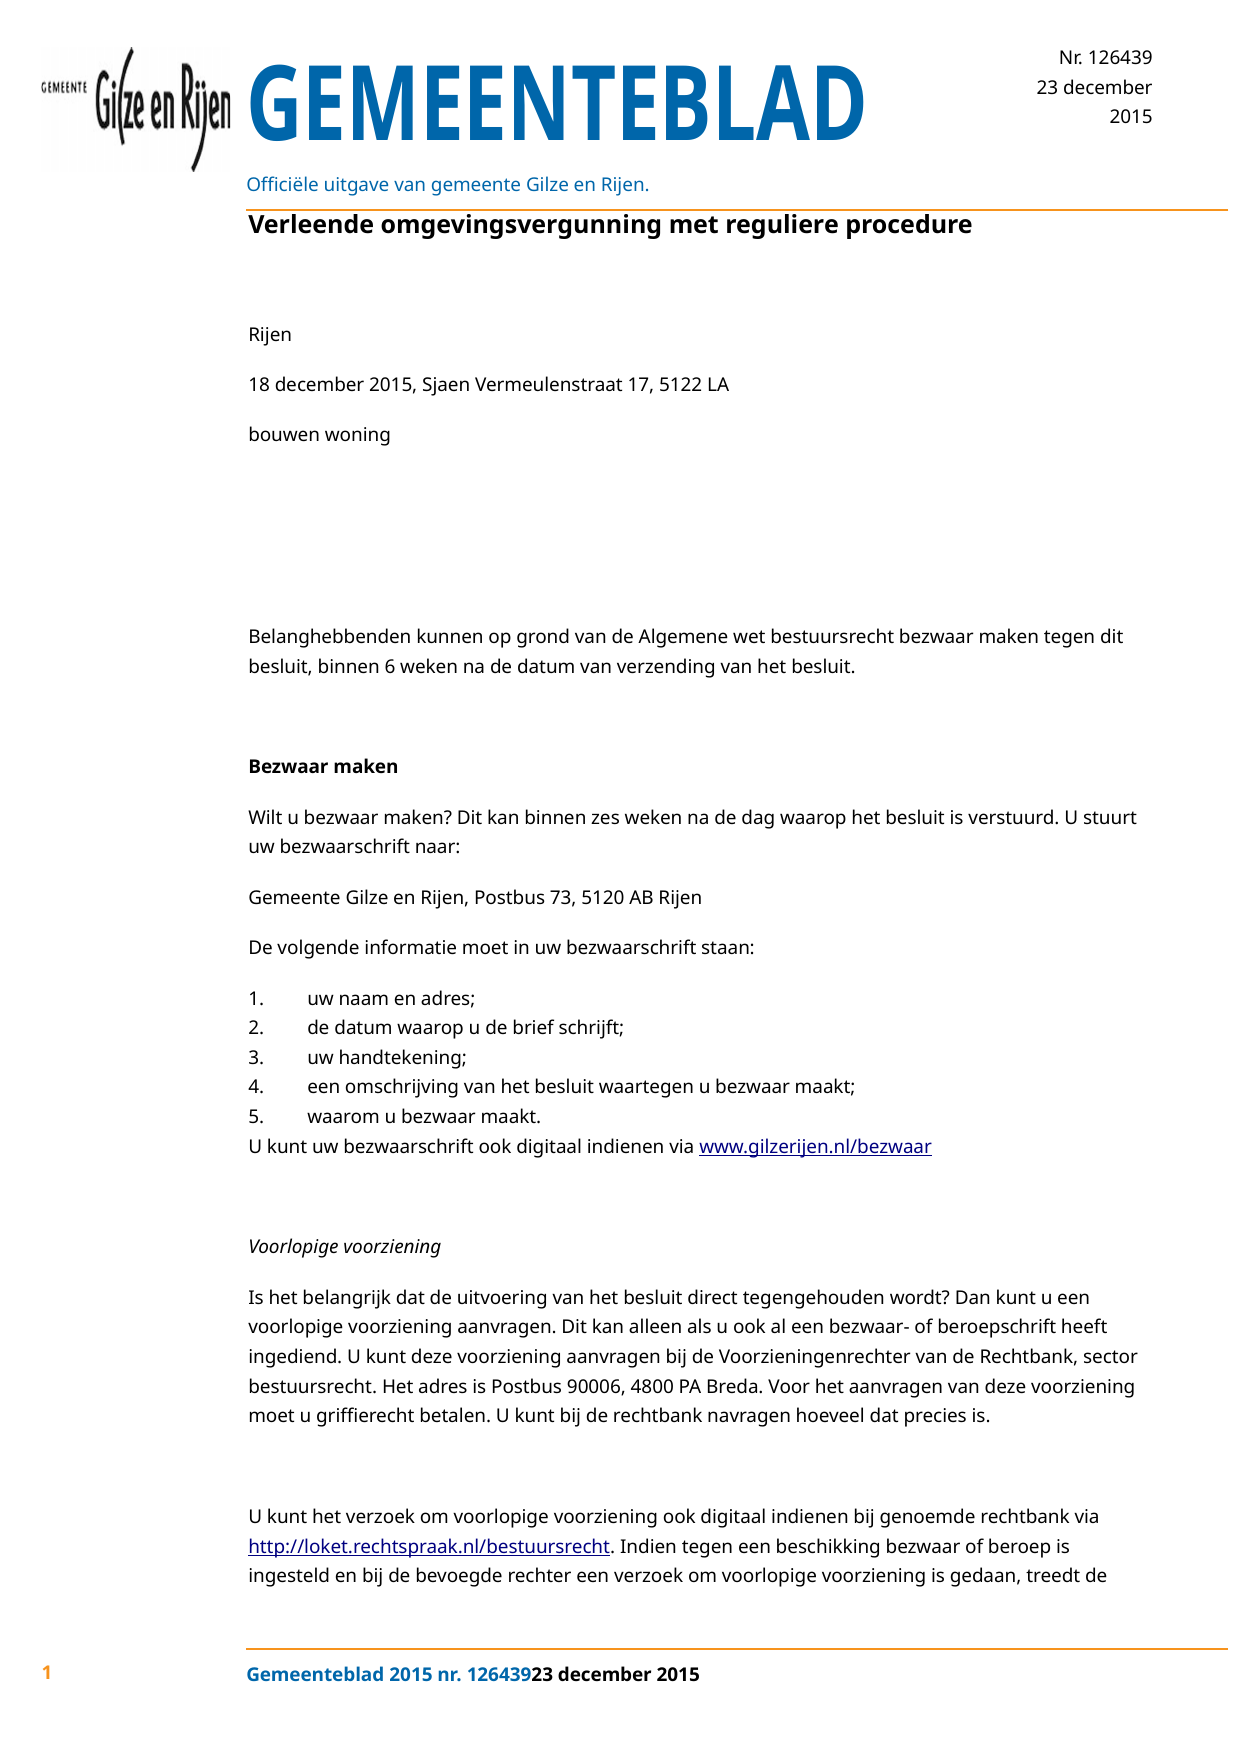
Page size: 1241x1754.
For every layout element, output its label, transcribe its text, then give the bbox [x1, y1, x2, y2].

list de datum waarop u de brief schrijft; [248, 1014, 1152, 1040]
text U kunt het verzoek om voorlopige voorziening ook digitaal indienen bij genoemde rechtbank via http://loket.rechtspraak.nl/bestuursrecht. Indien tegen een beschikking bezwaar of beroep is ingesteld en bij de bevoegde rechter een verzoek om voorlopige voorziening is gedaan, treedt de [248, 1503, 1152, 1588]
list een omschrijving van het besluit waartegen u bezwaar maakt; [248, 1074, 1152, 1099]
text Rijen [248, 321, 1152, 346]
text Gemeente Gilze en Rijen, Postbus 73, 5120 AB Rijen [248, 884, 1152, 910]
picture [41, 47, 231, 172]
text De volgende informatie moet in uw bezwaarschrift staan: [248, 934, 1152, 960]
text Is het belangrijk dat de uitvoering van het besluit direct tegengehouden wordt? Dan kunt u een voorlopige voorziening aanvragen. Dit kan alleen als u ook al een bezwaar- of beroepschrift heeft ingediend. U kunt deze voorziening aanvragen bij de Voorzieningenrechter van de Rechtbank, sector bestuursrecht. Het adres is Postbus 90006, 4800 PA Breda. Voor het aanvragen van deze voorziening moet u griffierecht betalen. U kunt bij de rechtbank navragen hoeveel dat precies is. [248, 1284, 1152, 1428]
text bouwen woning [248, 422, 1152, 447]
text 18 december 2015, Sjaen Vermeulenstraat 17, 5122 LA [248, 371, 1152, 397]
list uw naam en adres; [248, 985, 1152, 1011]
text Verleende omgevingsvergunning met reguliere procedure [248, 211, 1152, 241]
text U kunt uw bezwaarschrift ook digitaal indienen via www.gilzerijen.nl/bezwaar [248, 1133, 1152, 1158]
list waarom u bezwaar maakt. [248, 1103, 1152, 1129]
text Bezwaar maken [248, 754, 1152, 779]
text Wilt u bezwaar maken? Dit kan binnen zes weken na de dag waarop het besluit is verstuurd. U stuurt uw bezwaarschrift naar: [248, 804, 1152, 859]
text Belanghebbenden kunnen op grond van de Algemene wet bestuursrecht bezwaar maken tegen dit besluit, binnen 6 weken na de datum van verzending van het besluit. [248, 623, 1152, 678]
list uw handtekening; [248, 1044, 1152, 1070]
text Voorlopige voorziening [248, 1234, 1152, 1259]
